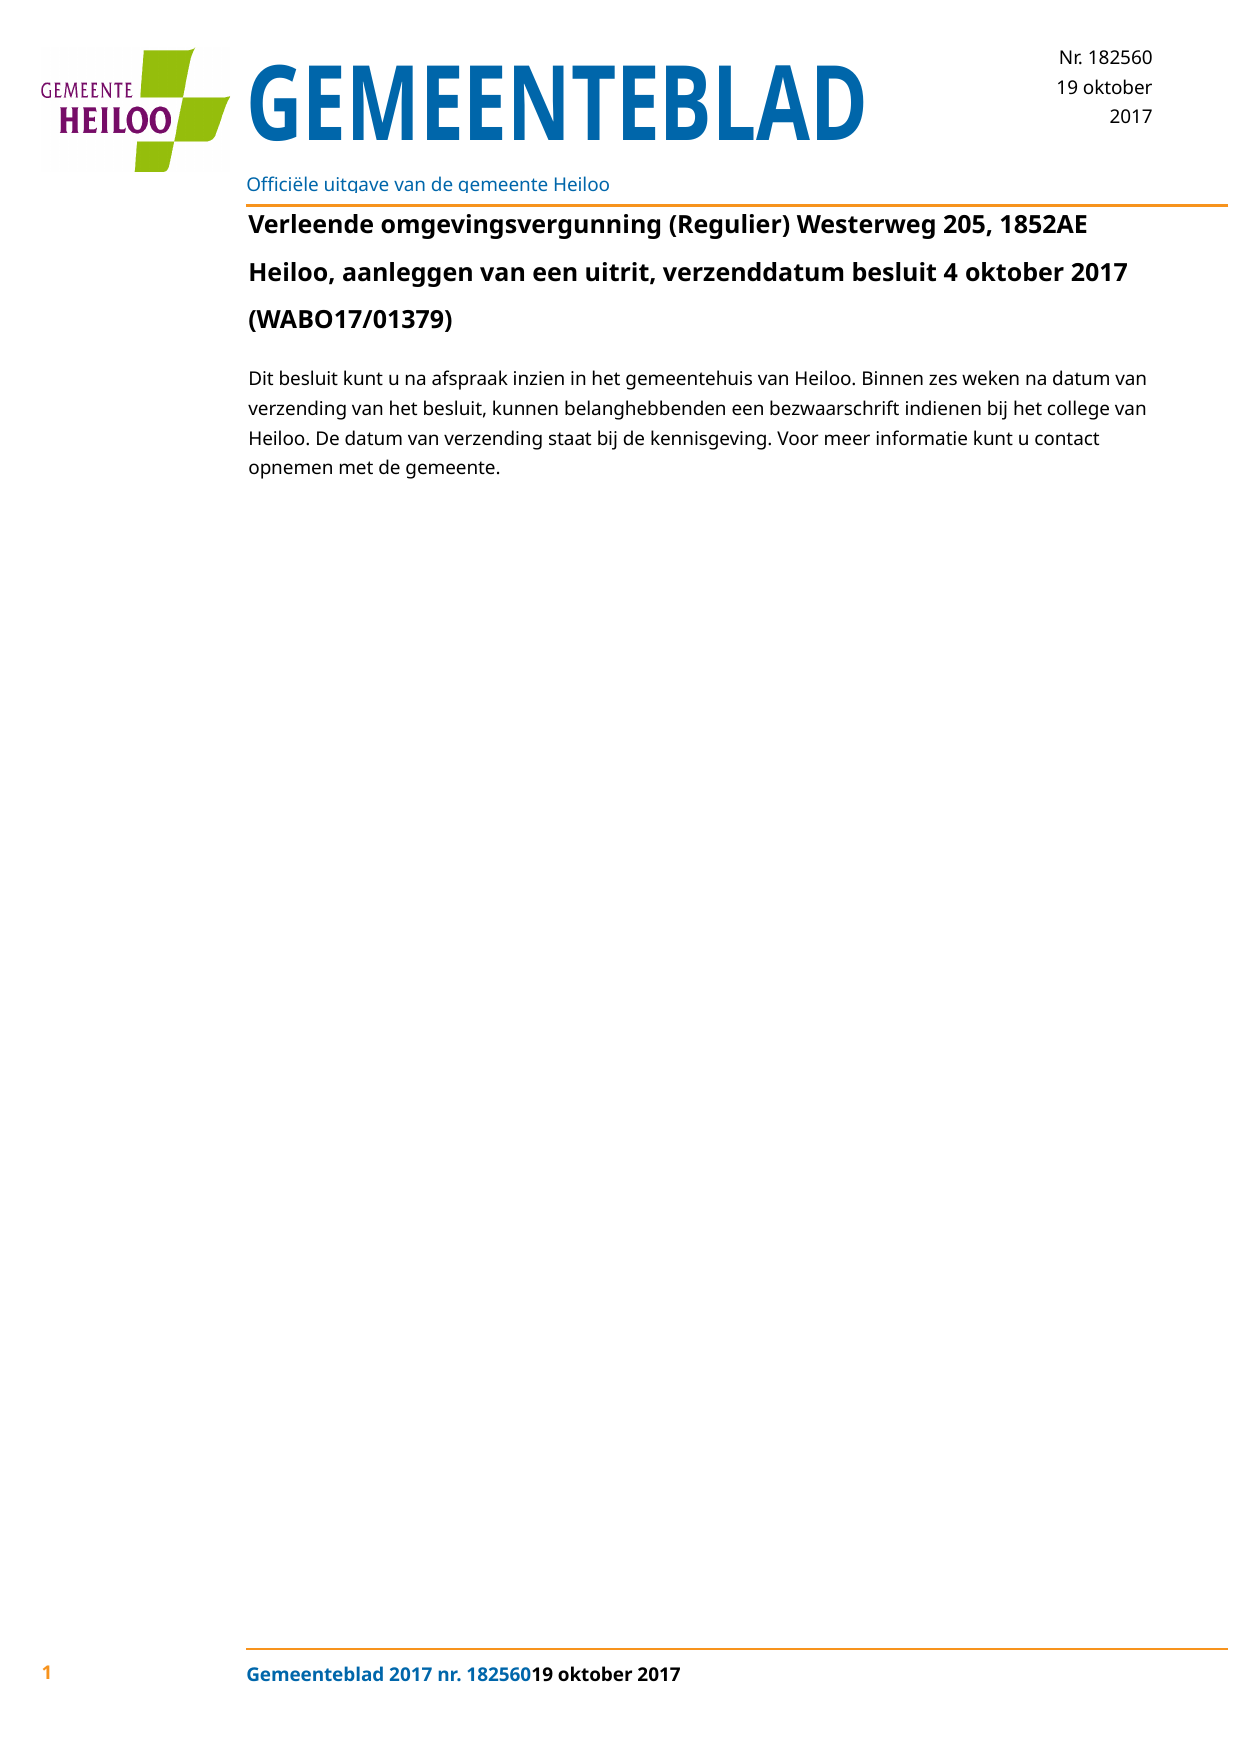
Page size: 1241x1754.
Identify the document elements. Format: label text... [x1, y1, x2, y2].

text Verleende omgevingsvergunning (Regulier) Westerweg 205, 1852AE Heiloo, aanleggen van een uitrit, verzenddatum besluit 4 oktober 2017 (WABO17/01379) [248, 207, 1152, 336]
text Dit besluit kunt u na afspraak inzien in het gemeentehuis van Heiloo. Binnen zes weken na datum van verzending van het besluit, kunnen belanghebbenden een bezwaarschrift indienen bij het college van Heiloo. De datum van verzending staat bij de kennisgeving. Voor meer informatie kunt u contact opnemen met de gemeente. [248, 366, 1152, 480]
picture [41, 47, 231, 172]
